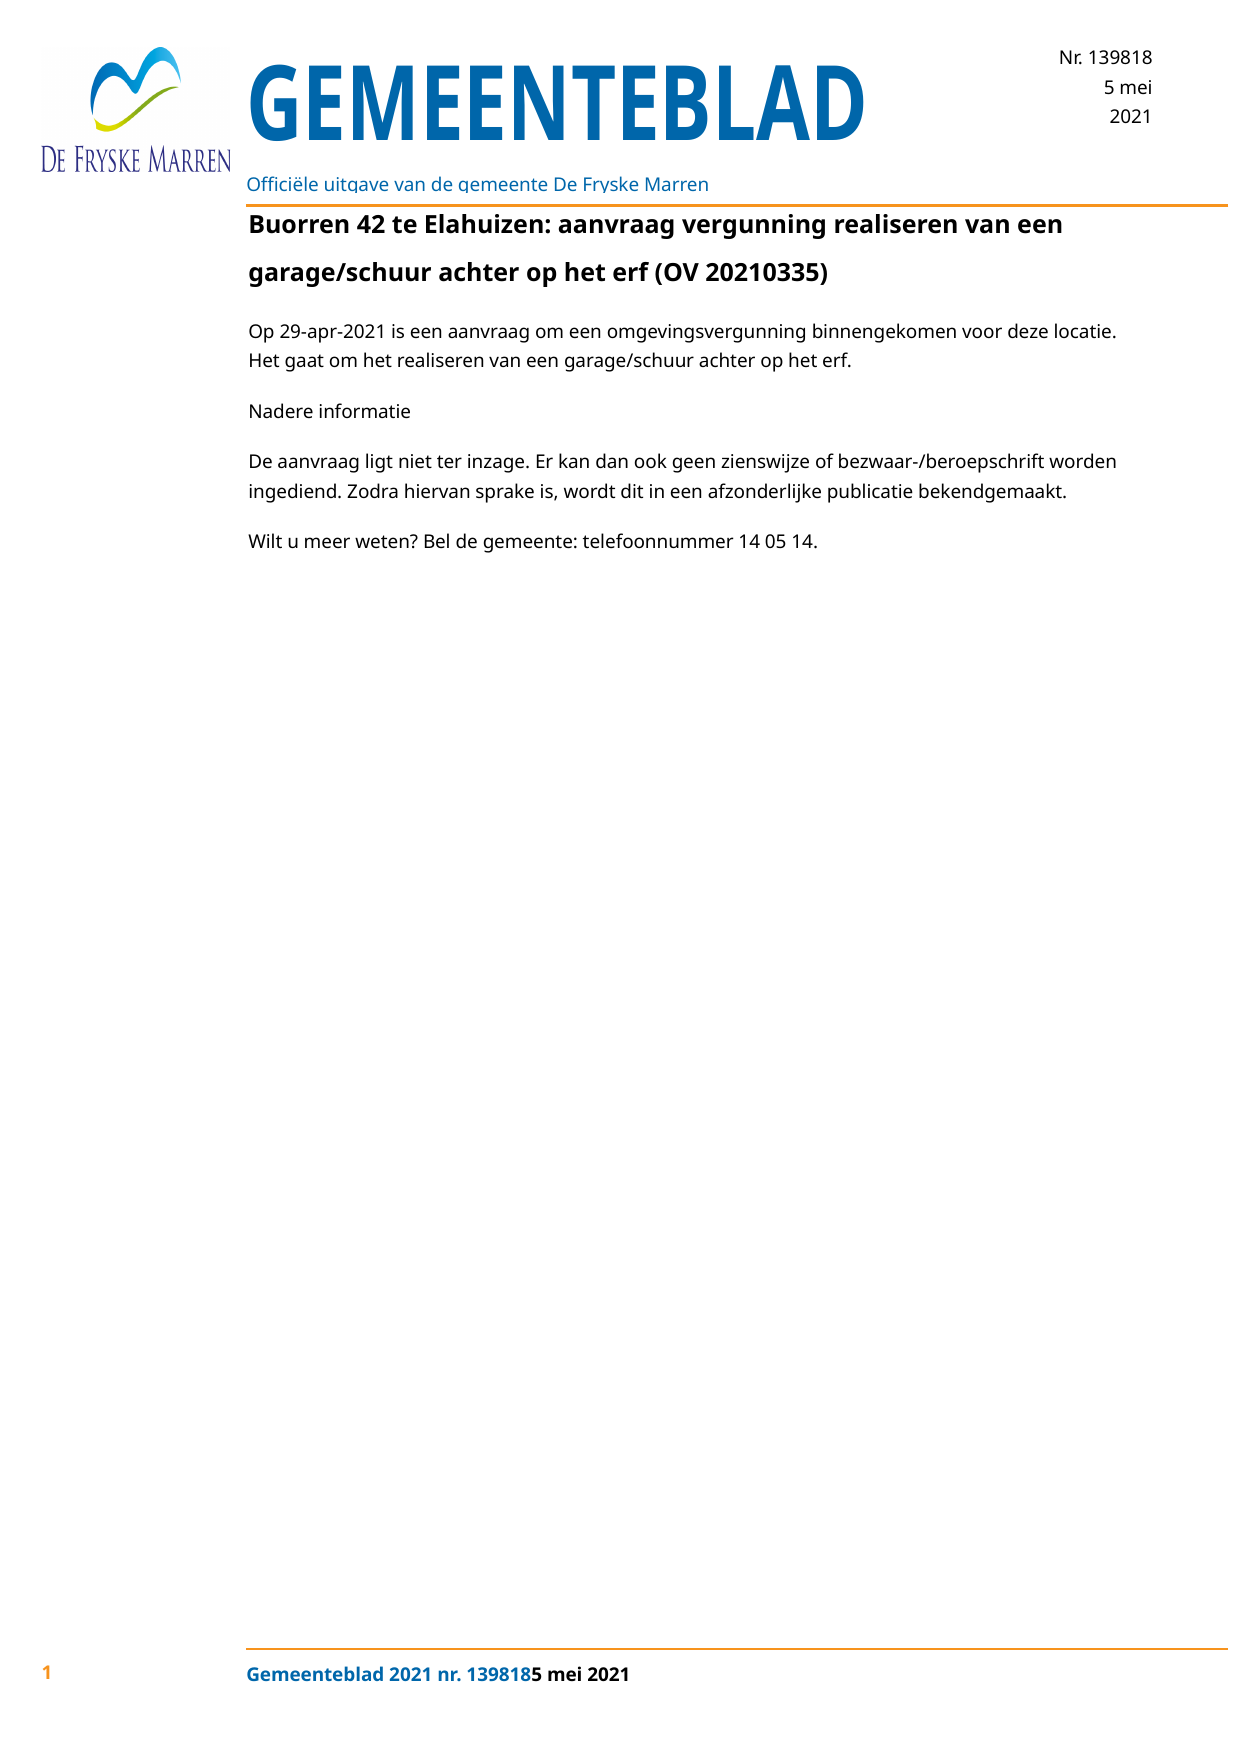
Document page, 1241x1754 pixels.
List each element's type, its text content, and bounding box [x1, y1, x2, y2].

picture [41, 47, 231, 172]
text De aanvraag ligt niet ter inzage. Er kan dan ook geen zienswijze of bezwaar-/beroepschrift worden ingediend. Zodra hiervan sprake is, wordt dit in een afzonderlijke publicatie bekendgemaakt. [248, 448, 1152, 504]
text Nadere informatie [248, 398, 1152, 424]
text Op 29-apr-2021 is een aanvraag om een omgevingsvergunning binnengekomen voor deze locatie. Het gaat om het realiseren van een garage/schuur achter op het erf. [248, 318, 1152, 373]
text Wilt u meer weten? Bel de gemeente: telefoonnummer 14 05 14. [248, 528, 1152, 554]
text Buorren 42 te Elahuizen: aanvraag vergunning realiseren van een garage/schuur achter op het erf (OV 20210335) [248, 207, 1152, 288]
